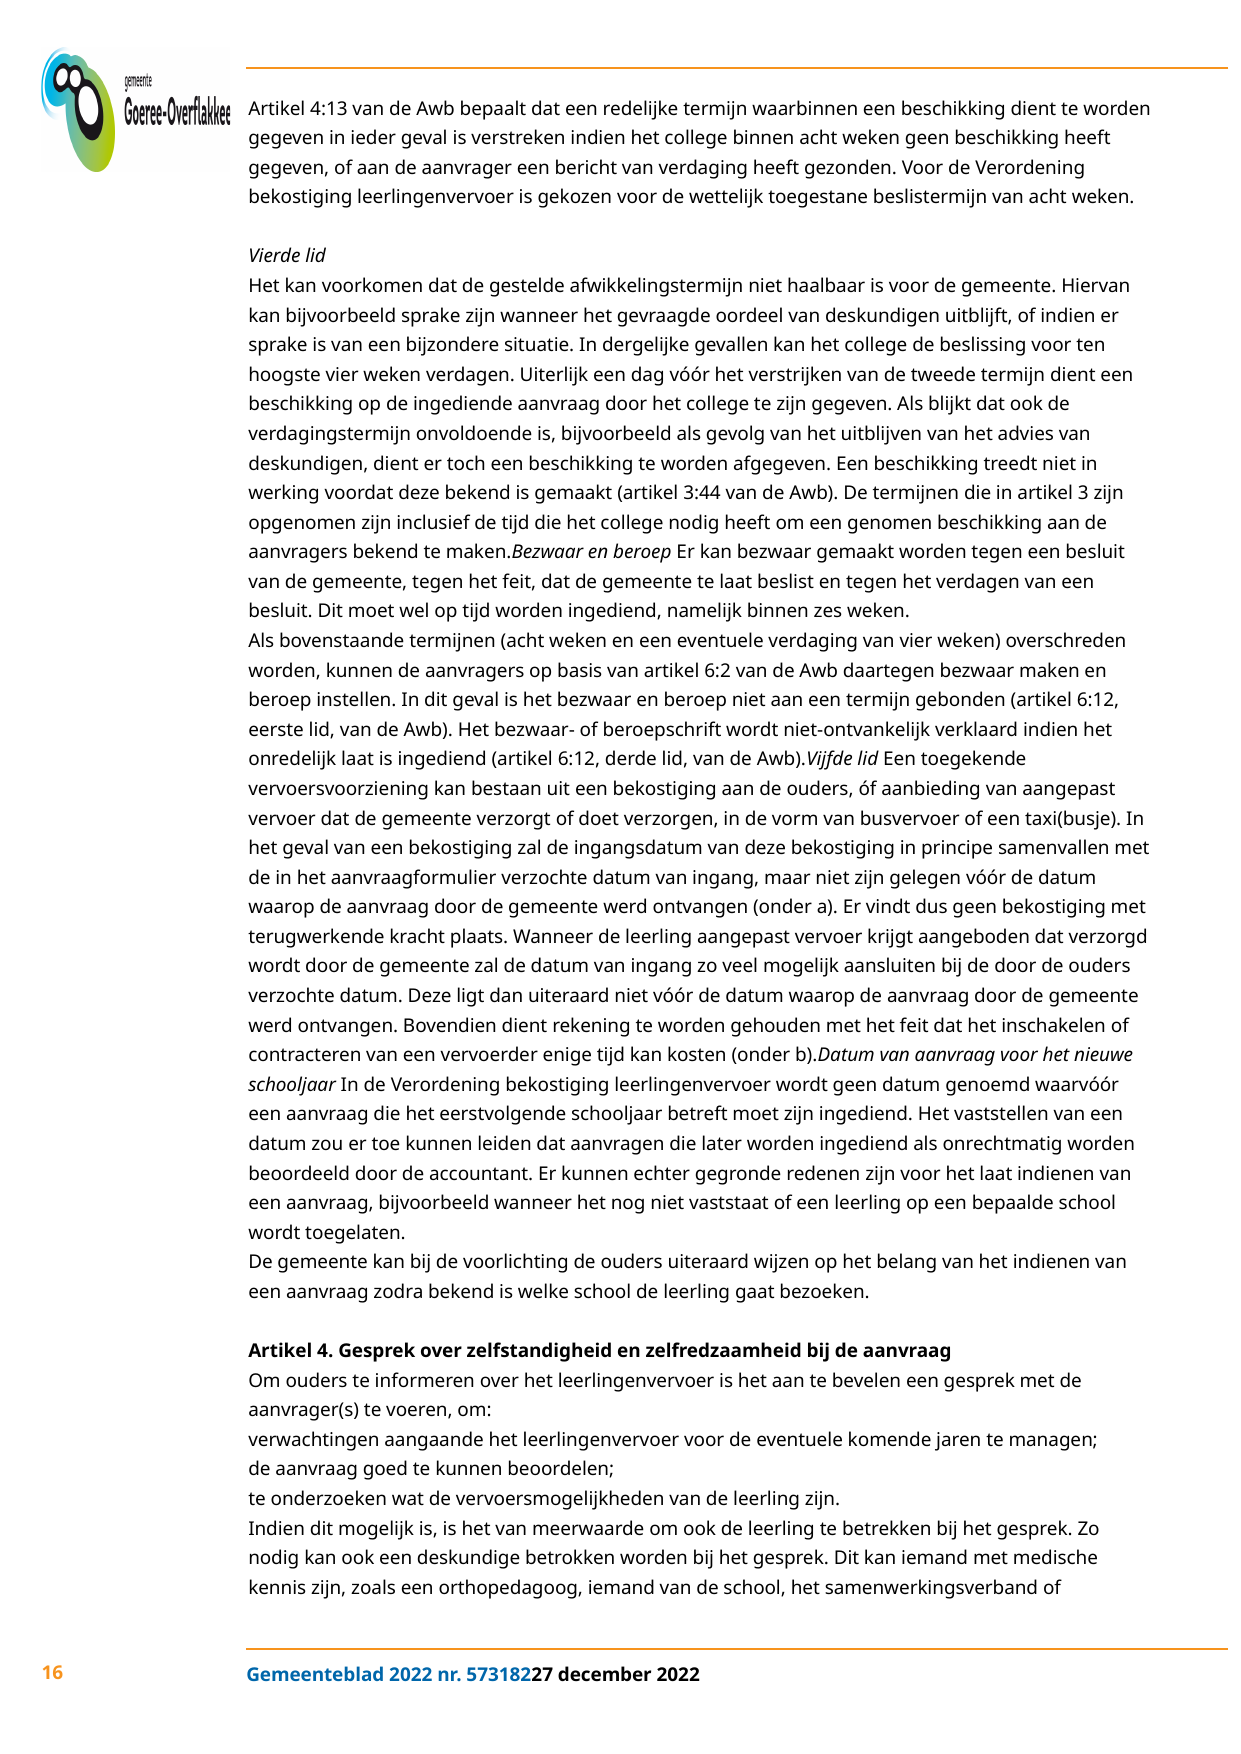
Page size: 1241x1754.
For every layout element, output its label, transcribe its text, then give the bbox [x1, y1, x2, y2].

text De gemeente kan bij de voorlichting de ouders uiteraard wijzen op het belang van het indienen van een aanvraag zodra bekend is welke school de leerling gaat bezoeken. [248, 1248, 1152, 1304]
text verwachtingen aangaande het leerlingenvervoer voor de eventuele komende jaren te managen; [248, 1426, 1152, 1452]
text Indien dit mogelijk is, is het van meerwaarde om ook de leerling te betrekken bij het gesprek. Zo nodig kan ook een deskundige betrokken worden bij het gesprek. Dit kan iemand met medische kennis zijn, zoals een orthopedagoog, iemand van de school, het samenwerkingsverband of [248, 1515, 1152, 1600]
text de aanvraag goed te kunnen beoordelen; [248, 1456, 1152, 1481]
text Om ouders te informeren over het leerlingenvervoer is het aan te bevelen een gesprek met de aanvrager(s) te voeren, om: [248, 1367, 1152, 1422]
text Artikel 4:13 van de Awb bepaalt dat een redelijke termijn waarbinnen een beschikking dient te worden gegeven in ieder geval is verstreken indien het college binnen acht weken geen beschikking heeft gegeven, of aan de aanvrager een bericht van verdaging heeft gezonden. Voor de Verordening bekostiging leerlingenvervoer is gekozen voor de wettelijk toegestane beslistermijn van acht weken. [248, 95, 1152, 209]
text Vierde lid [248, 243, 1152, 268]
text Het kan voorkomen dat de gestelde afwikkelingstermijn niet haalbaar is voor de gemeente. Hiervan kan bijvoorbeeld sprake zijn wanneer het gevraagde oordeel van deskundigen uitblijft, of indien er sprake is van een bijzondere situatie. In dergelijke gevallen kan het college de beslissing voor ten hoogste vier weken verdagen. Uiterlijk een dag vóór het verstrijken van de tweede termijn dient een beschikking op de ingediende aanvraag door het college te zijn gegeven. Als blijkt dat ook de verdagingstermijn onvoldoende is, bijvoorbeeld als gevolg van het uitblijven van het advies van deskundigen, dient er toch een beschikking te worden afgegeven. Een beschikking treedt niet in werking voordat deze bekend is gemaakt (artikel 3:44 van de Awb). De termijnen die in artikel 3 zijn opgenomen zijn inclusief de tijd die het college nodig heeft om een genomen beschikking aan de aanvragers bekend te maken.Bezwaar en beroep Er kan bezwaar gemaakt worden tegen een besluit van de gemeente, tegen het feit, dat de gemeente te laat beslist en tegen het verdagen van een besluit. Dit moet wel op tijd worden ingediend, namelijk binnen zes weken. [248, 272, 1152, 623]
picture [41, 47, 231, 172]
text Artikel 4. Gesprek over zelfstandigheid en zelfredzaamheid bij de aanvraag [248, 1337, 1152, 1363]
text Als bovenstaande termijnen (acht weken en een eventuele verdaging van vier weken) overschreden worden, kunnen de aanvragers op basis van artikel 6:2 van de Awb daartegen bezwaar maken en beroep instellen. In dit geval is het bezwaar en beroep niet aan een termijn gebonden (artikel 6:12, eerste lid, van de Awb). Het bezwaar- of beroepschrift wordt niet-ontvankelijk verklaard indien het onredelijk laat is ingediend (artikel 6:12, derde lid, van de Awb).Vijfde lid Een toegekende vervoersvoorziening kan bestaan uit een bekostiging aan de ouders, óf aanbieding van aangepast vervoer dat de gemeente verzorgt of doet verzorgen, in de vorm van busvervoer of een taxi(busje). In het geval van een bekostiging zal de ingangsdatum van deze bekostiging in principe samenvallen met de in het aanvraagformulier verzochte datum van ingang, maar niet zijn gelegen vóór de datum waarop de aanvraag door de gemeente werd ontvangen (onder a). Er vindt dus geen bekostiging met terugwerkende kracht plaats. Wanneer de leerling aangepast vervoer krijgt aangeboden dat verzorgd wordt door de gemeente zal de datum van ingang zo veel mogelijk aansluiten bij de door de ouders verzochte datum. Deze ligt dan uiteraard niet vóór de datum waarop de aanvraag door de gemeente werd ontvangen. Bovendien dient rekening te worden gehouden met het feit dat het inschakelen of contracteren van een vervoerder enige tijd kan kosten (onder b).Datum van aanvraag voor het nieuwe schooljaar In de Verordening bekostiging leerlingenvervoer wordt geen datum genoemd waarvóór een aanvraag die het eerstvolgende schooljaar betreft moet zijn ingediend. Het vaststellen van een datum zou er toe kunnen leiden dat aanvragen die later worden ingediend als onrechtmatig worden beoordeeld door de accountant. Er kunnen echter gegronde redenen zijn voor het laat indienen van een aanvraag, bijvoorbeeld wanneer het nog niet vaststaat of een leerling op een bepaalde school wordt toegelaten. [248, 627, 1152, 1245]
text te onderzoeken wat de vervoersmogelijkheden van de leerling zijn. [248, 1485, 1152, 1511]
